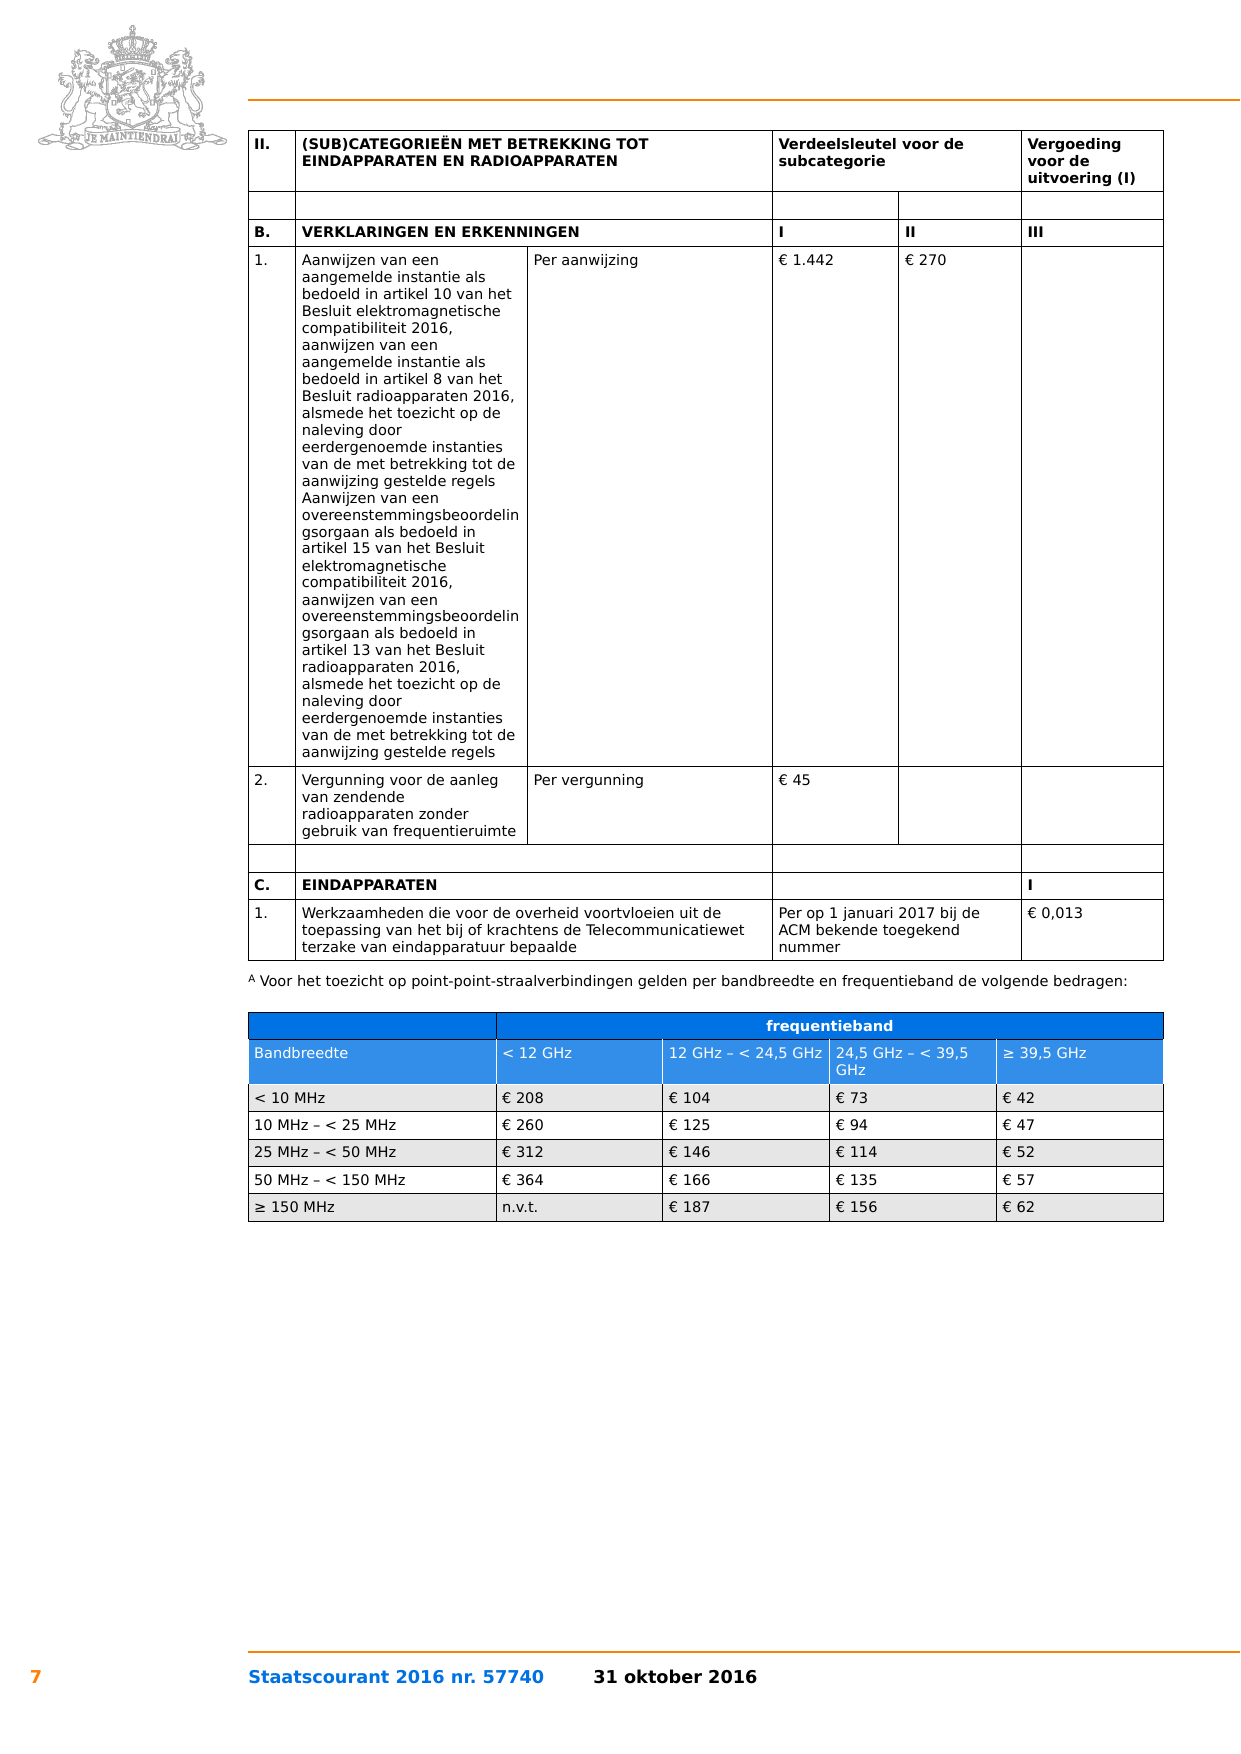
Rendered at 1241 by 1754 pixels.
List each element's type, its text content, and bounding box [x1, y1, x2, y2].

table_cell € 156 [830, 1194, 996, 1221]
table_cell € 104 [663, 1085, 829, 1111]
table_cell € 45 [773, 767, 898, 844]
table_cell € 1.442 [773, 247, 898, 766]
table_cell I [773, 220, 898, 246]
table_cell Aanwijzen van een aangemelde instantie als bedoeld in artikel 10 van het Besluit elektromagnetische compatibiliteit 2016, aanwijzen van een aangemelde instantie als bedoeld in artikel 8 van het Besluit radioapparaten 2016, alsmede het toezicht op de naleving door eerdergenoemde instanties van de met betrekking tot de aanwijzing gestelde regels Aanwijzen van een overeenstemmingsbeoordelingsorgaan als bedoeld in artikel 15 van het Besluit elektromagnetische compatibiliteit 2016, aanwijzen van een overeenstemmingsbeoordelingsorgaan als bedoeld in artikel 13 van het Besluit radioapparaten 2016, alsmede het toezicht op de naleving door eerdergenoemde instanties van de met betrekking tot de aanwijzing gestelde regels [296, 247, 527, 766]
table_cell 50 MHz – < 150 MHz [249, 1167, 496, 1193]
table_cell € 57 [997, 1167, 1163, 1193]
table_header [249, 1013, 496, 1039]
table_cell € 47 [997, 1112, 1163, 1138]
table_cell € 114 [830, 1140, 996, 1166]
table_cell EINDAPPARATEN [296, 873, 772, 899]
table_cell € 187 [663, 1194, 829, 1221]
table_cell 12 GHz – < 24,5 GHz [663, 1040, 829, 1084]
table_cell [249, 192, 295, 219]
table_cell Vergunning voor de aanleg van zendende radioapparaten zonder gebruik van frequentieruimte [296, 767, 527, 844]
table_cell [899, 767, 1021, 844]
table_cell Bandbreedte [249, 1040, 496, 1084]
table_cell € 125 [663, 1112, 829, 1138]
table_cell ≥ 39,5 GHz [997, 1040, 1163, 1084]
table_cell 25 MHz – < 50 MHz [249, 1140, 496, 1166]
table_cell n.v.t. [497, 1194, 662, 1221]
table_cell € 0,013 [1022, 900, 1163, 960]
table_cell [1022, 767, 1163, 844]
table_cell [773, 845, 1021, 872]
table_cell Per aanwijzing [528, 247, 772, 766]
table_cell € 62 [997, 1194, 1163, 1221]
table_cell Werkzaamheden die voor de overheid voortvloeien uit de toepassing van het bij of krachtens de Telecommunicatiewet terzake van eindapparatuur bepaalde [296, 900, 772, 960]
table_cell [296, 845, 772, 872]
table_cell I [1022, 873, 1163, 899]
table_cell 2. [249, 767, 295, 844]
table_cell [773, 873, 1021, 899]
table_cell A Voor het toezicht op point-point-straalverbindingen gelden per bandbreedte en frequentieband de volgende bedragen: [248, 961, 1163, 990]
table_cell € 73 [830, 1085, 996, 1111]
table_cell [773, 192, 898, 219]
table_cell € 94 [830, 1112, 996, 1138]
table_cell Per op 1 januari 2017 bij de ACM bekende toegekend nummer [773, 900, 1021, 960]
table_cell < 12 GHz [497, 1040, 662, 1084]
table_cell € 260 [497, 1112, 662, 1138]
table_cell [899, 192, 1021, 219]
table_cell [1022, 845, 1163, 872]
table_cell € 42 [997, 1085, 1163, 1111]
table_cell B. [249, 220, 295, 246]
table_cell 1. [249, 900, 295, 960]
table_header frequentieband [497, 1013, 1163, 1039]
table_cell 1. [249, 247, 295, 766]
table_header Vergoeding voor de uitvoering (I) [1022, 131, 1163, 191]
table_cell € 52 [997, 1140, 1163, 1166]
table_cell Per vergunning [528, 767, 772, 844]
table_cell C. [249, 873, 295, 899]
table_cell € 364 [497, 1167, 662, 1193]
table_cell [296, 192, 772, 219]
table_cell III [1022, 220, 1163, 246]
table_cell € 208 [497, 1085, 662, 1111]
table_header Verdeelsleutel voor de subcategorie [773, 131, 1021, 191]
table_cell < 10 MHz [249, 1085, 496, 1111]
picture [38, 25, 227, 150]
table_cell [1022, 247, 1163, 766]
table_cell II [899, 220, 1021, 246]
table_cell € 166 [663, 1167, 829, 1193]
table_cell ≥ 150 MHz [249, 1194, 496, 1221]
table_cell VERKLARINGEN EN ERKENNINGEN [296, 220, 772, 246]
table_cell € 312 [497, 1140, 662, 1166]
table_cell [249, 845, 295, 872]
table_cell [1022, 192, 1163, 219]
table_cell 24,5 GHz – < 39,5 GHz [830, 1040, 996, 1084]
table_header (SUB)CATEGORIEËN MET BETREKKING TOT EINDAPPARATEN EN RADIOAPPARATEN [296, 131, 772, 191]
table_cell € 146 [663, 1140, 829, 1166]
table_cell 10 MHz – < 25 MHz [249, 1112, 496, 1138]
table_cell € 135 [830, 1167, 996, 1193]
table_cell € 270 [899, 247, 1021, 766]
table_header II. [249, 131, 295, 191]
